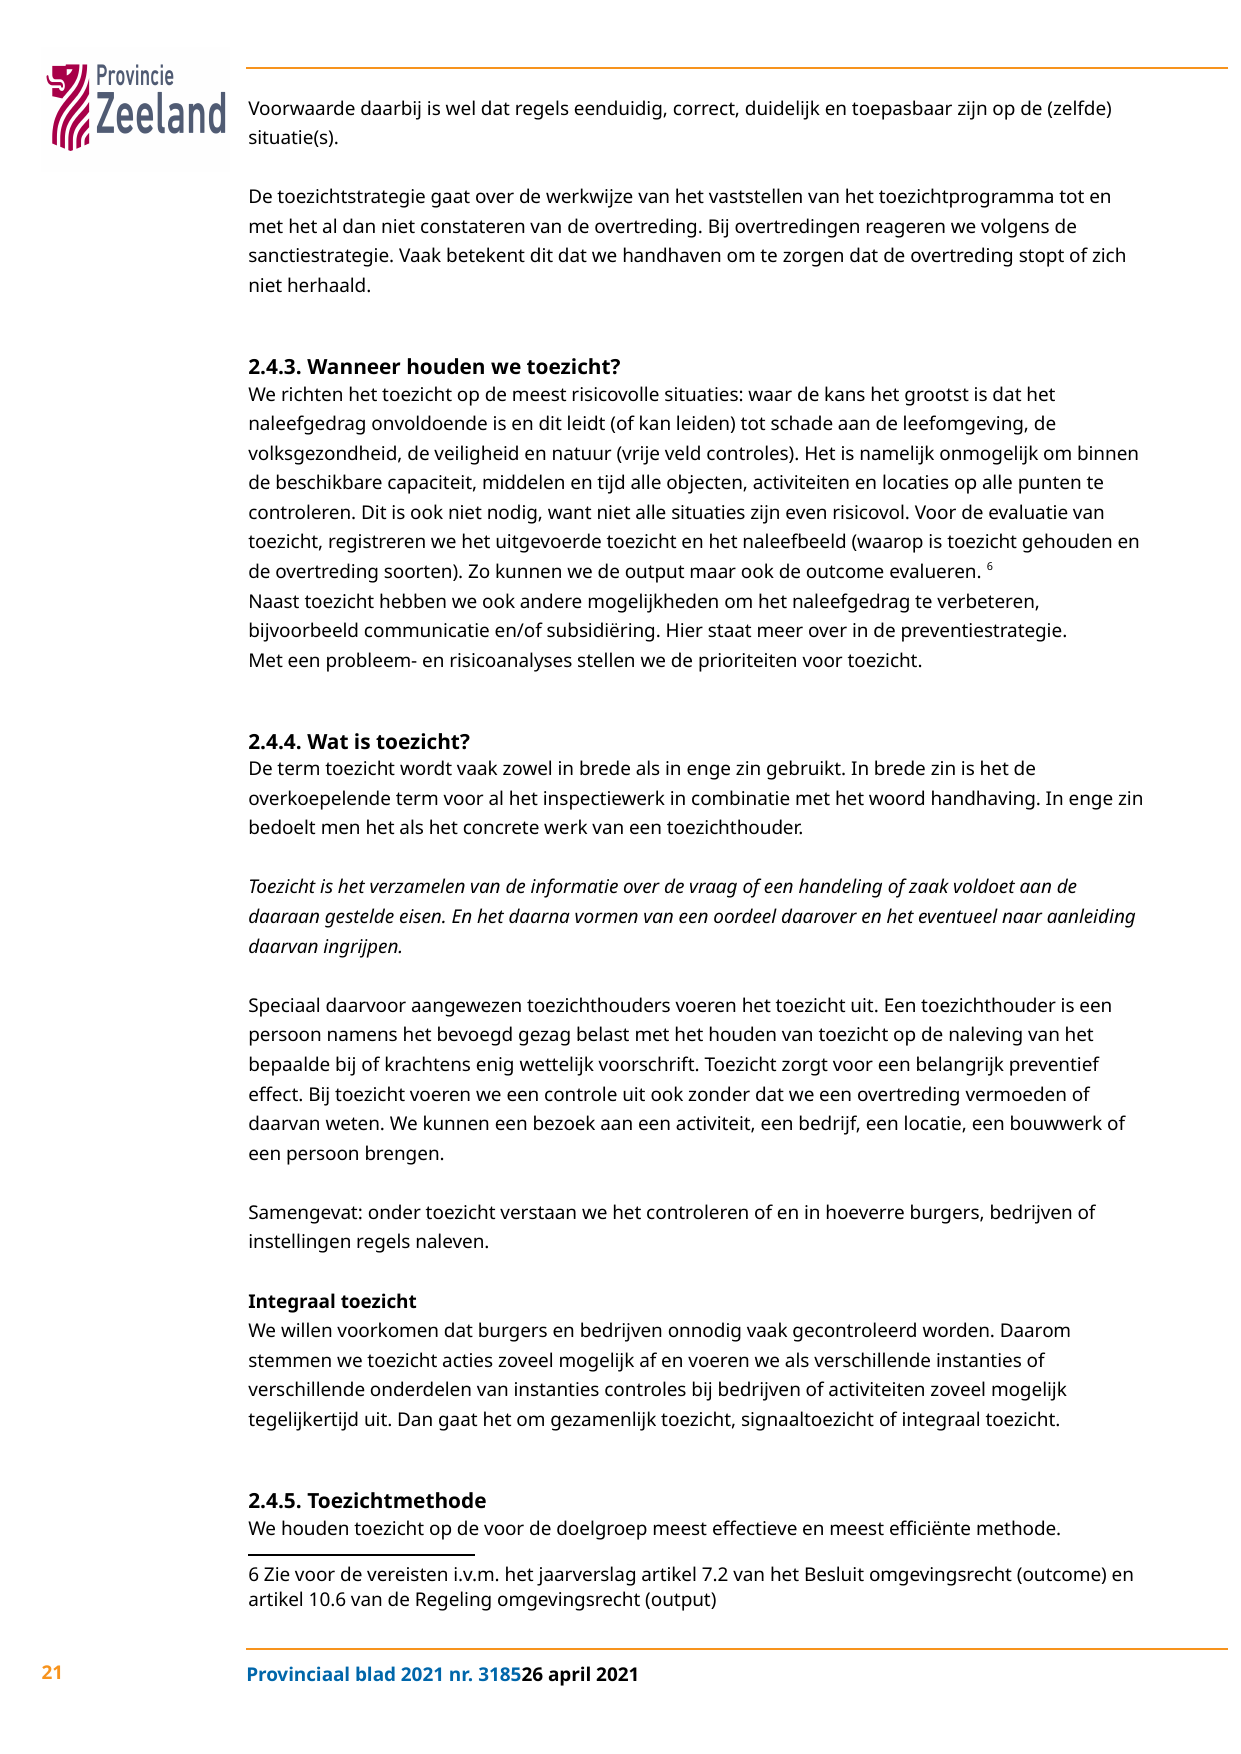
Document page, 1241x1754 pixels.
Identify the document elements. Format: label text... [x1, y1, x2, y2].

text Zie voor de vereisten i.v.m. het jaarverslag artikel 7.2 van het Besluit omgevingsrecht (outcome) en artikel 10.6 van de Regeling omgevingsrecht (output) [248, 1561, 1152, 1612]
text 2.4.4. Wat is toezicht? [248, 727, 1152, 755]
text We richten het toezicht op de meest risicovolle situaties: waar de kans het grootst is dat het naleefgedrag onvoldoende is en dit leidt (of kan leiden) tot schade aan de leefomgeving, de volksgezondheid, de veiligheid en natuur (vrije veld controles). Het is namelijk onmogelijk om binnen de beschikbare capaciteit, middelen en tijd alle objecten, activiteiten en locaties op alle punten te controleren. Dit is ook niet nodig, want niet alle situaties zijn even risicovol. Voor de evaluatie van toezicht, registreren we het uitgevoerde toezicht en het naleefbeeld (waarop is toezicht gehouden en de overtreding soorten). Zo kunnen we de output maar ook de outcome evalueren. [248, 381, 1152, 584]
text 2.4.5. Toezichtmethode [248, 1486, 1152, 1515]
text Speciaal daarvoor aangewezen toezichthouders voeren het toezicht uit. Een toezichthouder is een persoon namens het bevoegd gezag belast met het houden van toezicht op de naleving van het bepaalde bij of krachtens enig wettelijk voorschrift. Toezicht zorgt voor een belangrijk preventief effect. Bij toezicht voeren we een controle uit ook zonder dat we een overtreding vermoeden of daarvan weten. We kunnen een bezoek aan een activiteit, een bedrijf, een locatie, een bouwwerk of een persoon brengen. [248, 992, 1152, 1166]
text Samengevat: onder toezicht verstaan we het controleren of en in hoeverre burgers, bedrijven of instellingen regels naleven. [248, 1199, 1152, 1254]
text We willen voorkomen dat burgers en bedrijven onnodig vaak gecontroleerd worden. Daarom stemmen we toezicht acties zoveel mogelijk af en voeren we als verschillende instanties of verschillende onderdelen van instanties controles bij bedrijven of activiteiten zoveel mogelijk tegelijkertijd uit. Dan gaat het om gezamenlijk toezicht, signaaltoezicht of integraal toezicht. [248, 1317, 1152, 1432]
text Voorwaarde daarbij is wel dat regels eenduidig, correct, duidelijk en toepasbaar zijn op de (zelfde) situatie(s). [248, 95, 1152, 150]
text De term toezicht wordt vaak zowel in brede als in enge zin gebruikt. In brede zin is het de overkoepelende term voor al het inspectiewerk in combinatie met het woord handhaving. In enge zin bedoelt men het als het concrete werk van een toezichthouder. [248, 755, 1152, 840]
text Integraal toezicht [248, 1288, 1152, 1314]
text Naast toezicht hebben we ook andere mogelijkheden om het naleefgedrag te verbeteren, bijvoorbeeld communicatie en/of subsidiëring. Hier staat meer over in de preventiestrategie. [248, 588, 1152, 643]
text We houden toezicht op de voor de doelgroep meest effectieve en meest efficiënte methode. [248, 1515, 1152, 1540]
text Toezicht is het verzamelen van de informatie over de vraag of een handeling of zaak voldoet aan de daaraan gestelde eisen. En het daarna vormen van een oordeel daarover en het eventueel naar aanleiding daarvan ingrijpen. [248, 874, 1152, 959]
text Met een probleem- en risicoanalyses stellen we de prioriteiten voor toezicht. [248, 647, 1152, 673]
text De toezichtstrategie gaat over de werkwijze van het vaststellen van het toezichtprogramma tot en met het al dan niet constateren van de overtreding. Bij overtredingen reageren we volgens de sanctiestrategie. Vaak betekent dit dat we handhaven om te zorgen dat de overtreding stopt of zich niet herhaald. [248, 183, 1152, 298]
text 2.4.3. Wanneer houden we toezicht? [248, 352, 1152, 381]
picture [41, 47, 231, 172]
